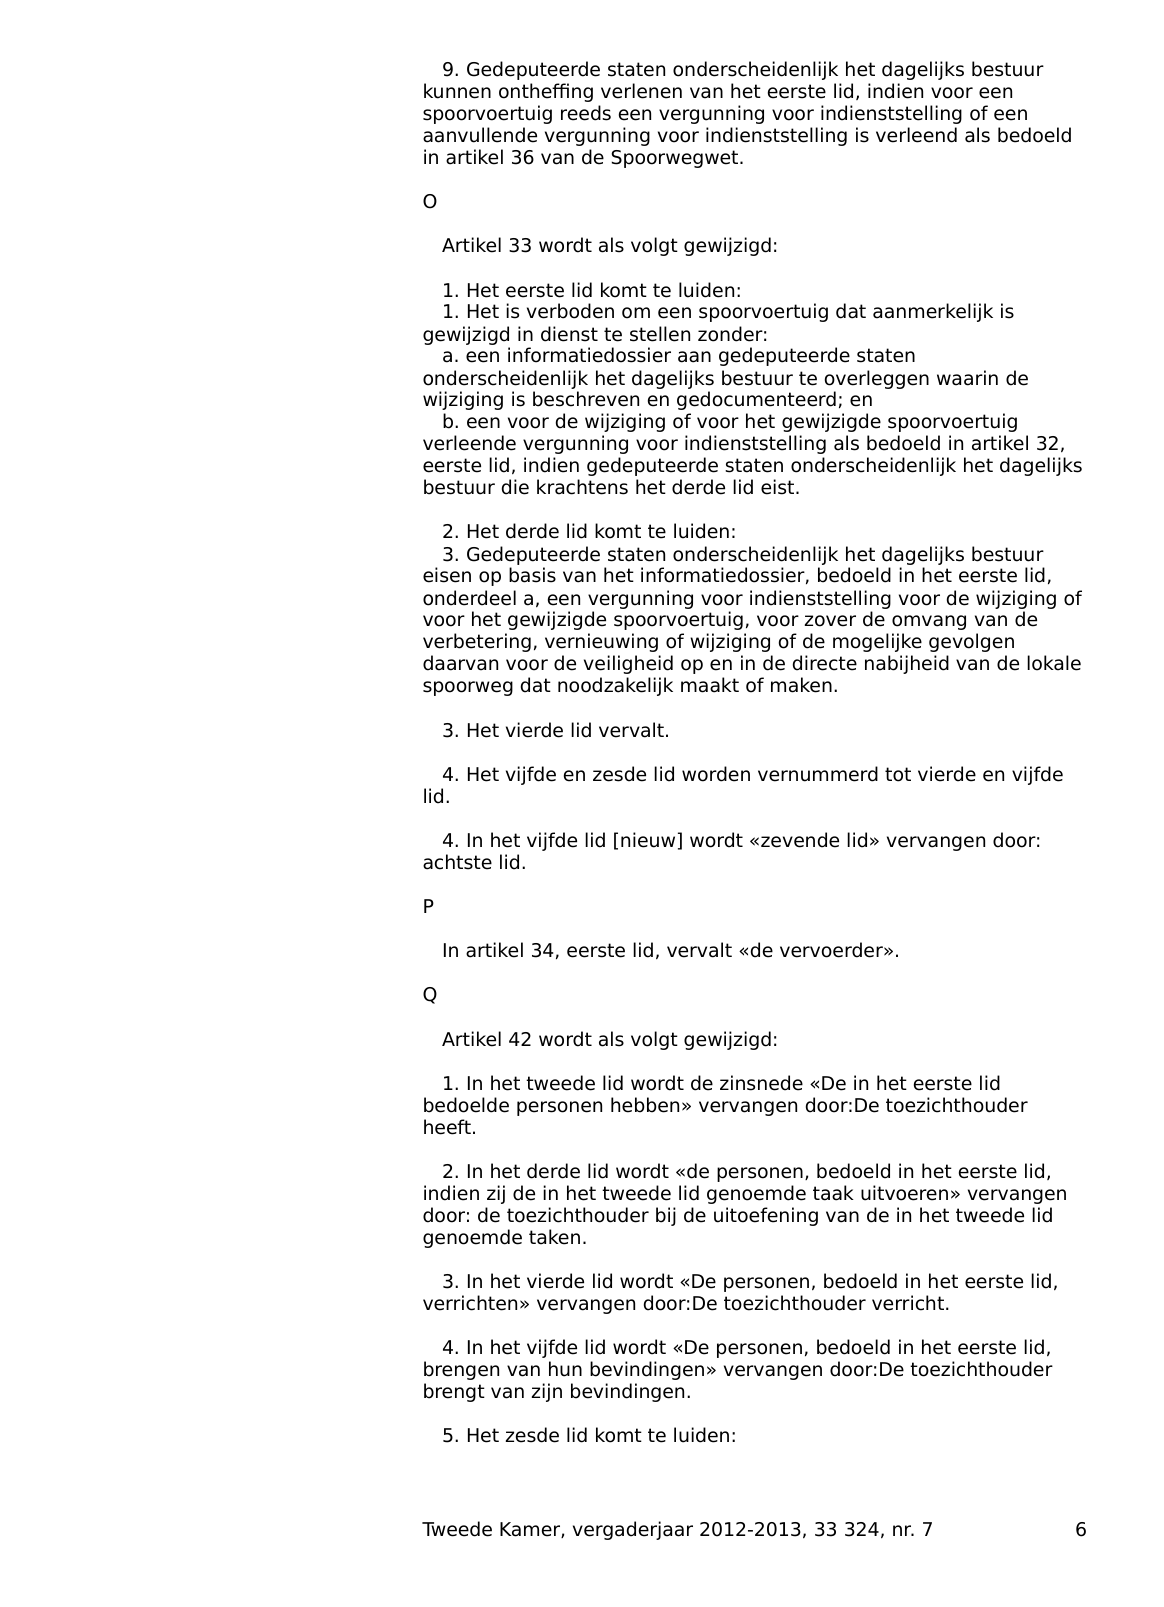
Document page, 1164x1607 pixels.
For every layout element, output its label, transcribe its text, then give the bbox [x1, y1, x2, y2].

text 1. In het tweede lid wordt de zinsnede «De in het eerste lid bedoelde personen hebben» vervangen door:De toezichthouder heeft. [422, 1073, 1087, 1138]
text 2. Het derde lid komt te luiden: [422, 521, 1087, 543]
text 4. In het vijfde lid [nieuw] wordt «zevende lid» vervangen door: achtste lid. [422, 830, 1087, 874]
text b. een voor de wijziging of voor het gewijzigde spoorvoertuig verleende vergunning voor indienststelling als bedoeld in artikel 32, eerste lid, indien gedeputeerde staten onderscheidenlijk het dagelijks bestuur die krachtens het derde lid eist. [422, 411, 1087, 499]
text 9. Gedeputeerde staten onderscheidenlijk het dagelijks bestuur kunnen ontheffing verlenen van het eerste lid, indien voor een spoorvoertuig reeds een vergunning voor indienststelling of een aanvullende vergunning voor indienststelling is verleend als bedoeld in artikel 36 van de Spoorwegwet. [422, 59, 1087, 169]
text 3. Het vierde lid vervalt. [422, 719, 1087, 741]
text 4. In het vijfde lid wordt «De personen, bedoeld in het eerste lid, brengen van hun bevindingen» vervangen door:De toezichthouder brengt van zijn bevindingen. [422, 1337, 1087, 1403]
subtitle Q [422, 984, 1087, 1006]
text 3. Gedeputeerde staten onderscheidenlijk het dagelijks bestuur eisen op basis van het informatiedossier, bedoeld in het eerste lid, onderdeel a, een vergunning voor indienststelling voor de wijziging of voor het gewijzigde spoorvoertuig, voor zover de omvang van de verbetering, vernieuwing of wijziging of de mogelijke gevolgen daarvan voor de veiligheid op en in de directe nabijheid van de lokale spoorweg dat noodzakelijk maakt of maken. [422, 543, 1087, 697]
text 1. Het is verboden om een spoorvoertuig dat aanmerkelijk is gewijzigd in dienst te stellen zonder: [422, 301, 1087, 345]
text 5. Het zesde lid komt te luiden: [422, 1425, 1087, 1447]
text In artikel 34, eerste lid, vervalt «de vervoerder». [422, 940, 1087, 962]
text a. een informatiedossier aan gedeputeerde staten onderscheidenlijk het dagelijks bestuur te overleggen waarin de wijziging is beschreven en gedocumenteerd; en [422, 345, 1087, 411]
text 3. In het vierde lid wordt «De personen, bedoeld in het eerste lid, verrichten» vervangen door:De toezichthouder verricht. [422, 1271, 1087, 1315]
text Artikel 42 wordt als volgt gewijzigd: [422, 1028, 1087, 1050]
text 4. Het vijfde en zesde lid worden vernummerd tot vierde en vijfde lid. [422, 764, 1087, 808]
text 2. In het derde lid wordt «de personen, bedoeld in het eerste lid, indien zij de in het tweede lid genoemde taak uitvoeren» vervangen door: de toezichthouder bij de uitoefening van de in het tweede lid genoemde taken. [422, 1161, 1087, 1249]
text Artikel 33 wordt als volgt gewijzigd: [422, 235, 1087, 257]
text 1. Het eerste lid komt te luiden: [422, 279, 1087, 301]
subtitle P [422, 896, 1087, 918]
subtitle O [422, 191, 1087, 213]
